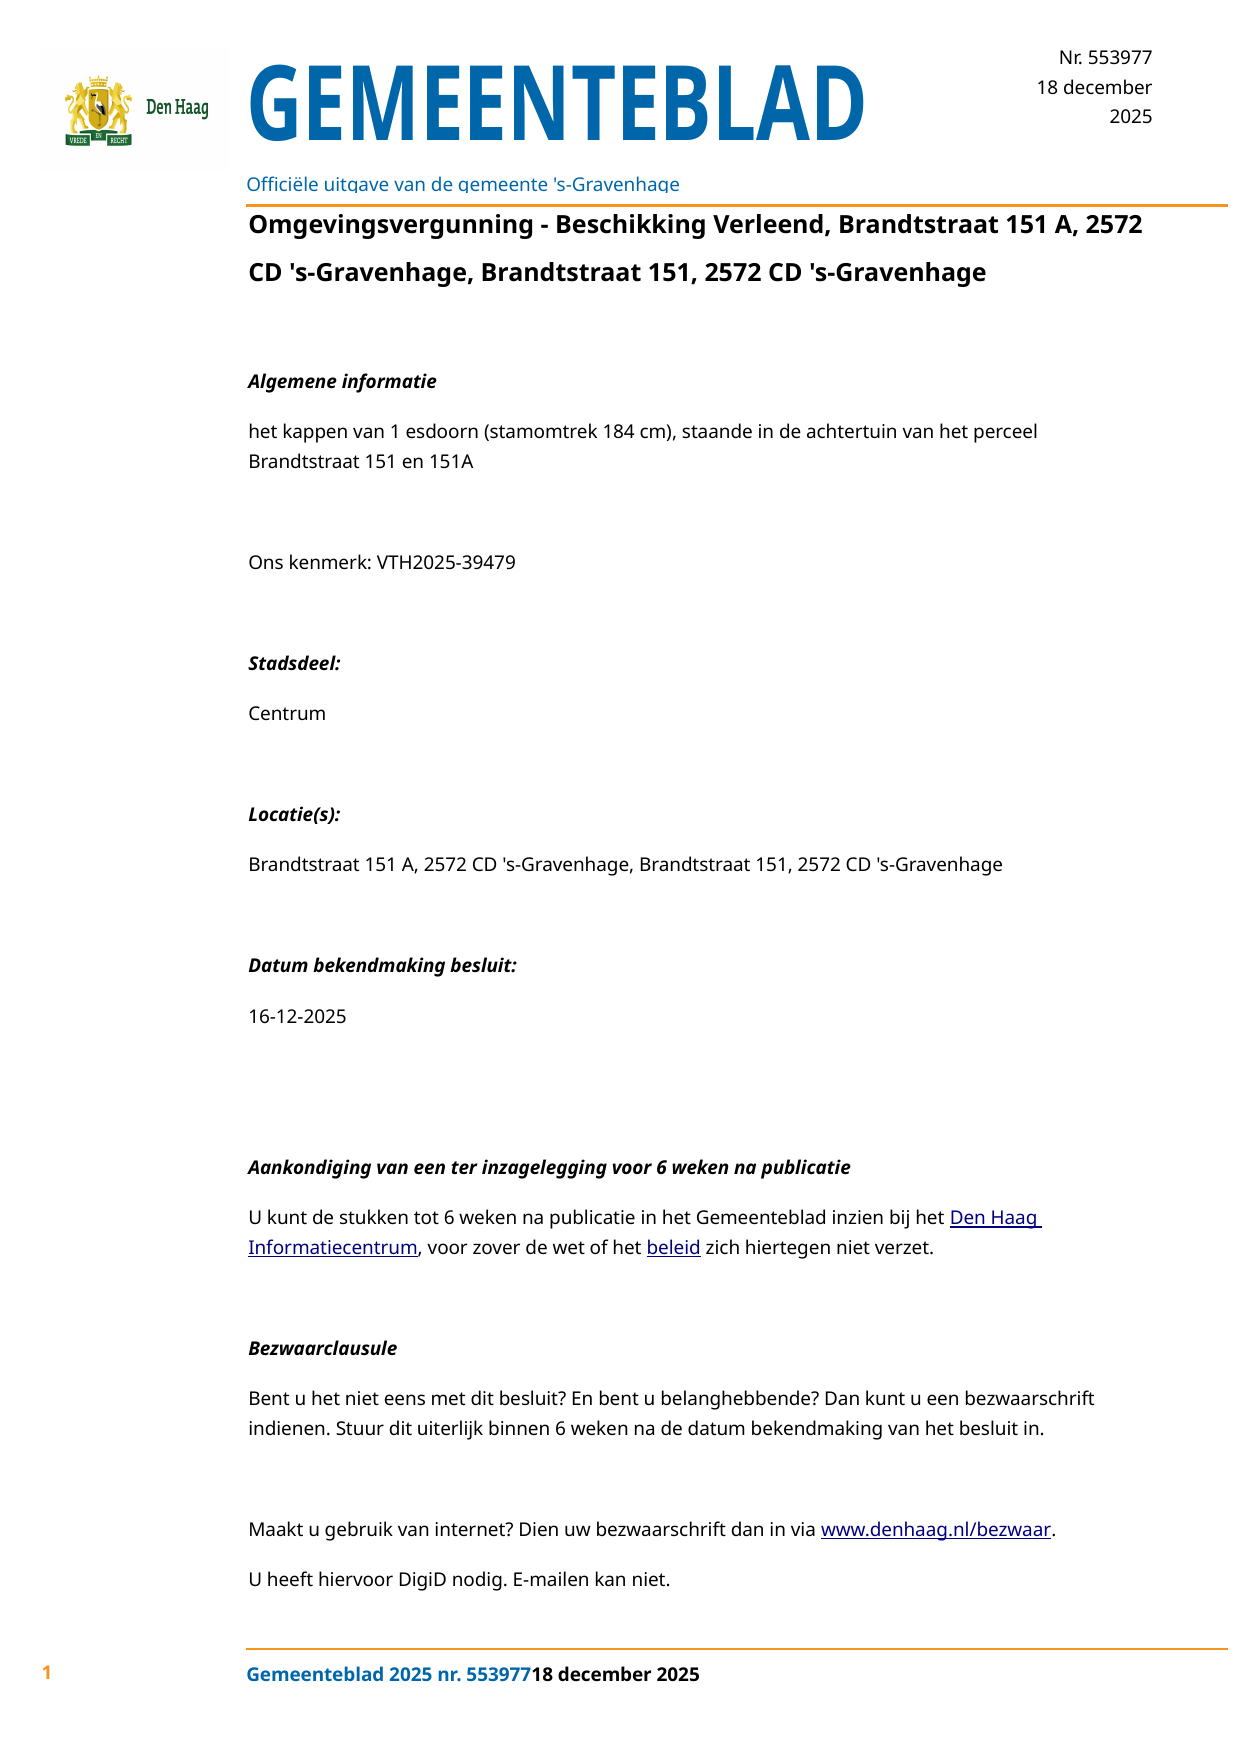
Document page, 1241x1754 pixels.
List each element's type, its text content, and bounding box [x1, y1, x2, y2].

text Bezwaarclausule [248, 1335, 1152, 1361]
text Centrum [248, 700, 1152, 726]
text Maakt u gebruik van internet? Dien uw bezwaarschrift dan in via www.denhaag.nl/bezwaar. [248, 1516, 1152, 1542]
text U kunt de stukken tot 6 weken na publicatie in het Gemeenteblad inzien bij het Den Haag Informatiecentrum, voor zover de wet of het beleid zich hiertegen niet verzet. [248, 1204, 1152, 1260]
text Locatie(s): [248, 801, 1152, 827]
text Omgevingsvergunning - Beschikking Verleend, Brandtstraat 151 A, 2572 CD 's-Gravenhage, Brandtstraat 151, 2572 CD 's-Gravenhage [248, 207, 1152, 288]
text het kappen van 1 esdoorn (stamomtrek 184 cm), staande in de achtertuin van het perceel Brandtstraat 151 en 151A [248, 419, 1152, 474]
text Aankondiging van een ter inzagelegging voor 6 weken na publicatie [248, 1154, 1152, 1180]
text 16-12-2025 [248, 1003, 1152, 1029]
text Brandtstraat 151 A, 2572 CD 's-Gravenhage, Brandtstraat 151, 2572 CD 's-Gravenhage [248, 852, 1152, 877]
text Datum bekendmaking besluit: [248, 952, 1152, 978]
picture [41, 47, 231, 172]
text Algemene informatie [248, 368, 1152, 394]
text Bent u het niet eens met dit besluit? En bent u belanghebbende? Dan kunt u een bezwaarschrift indienen. Stuur dit uiterlijk binnen 6 weken na de datum bekendmaking van het besluit in. [248, 1385, 1152, 1441]
text Ons kenmerk: VTH2025-39479 [248, 549, 1152, 575]
text U heeft hiervoor DigiD nodig. E-mailen kan niet. [248, 1566, 1152, 1592]
text Stadsdeel: [248, 650, 1152, 676]
